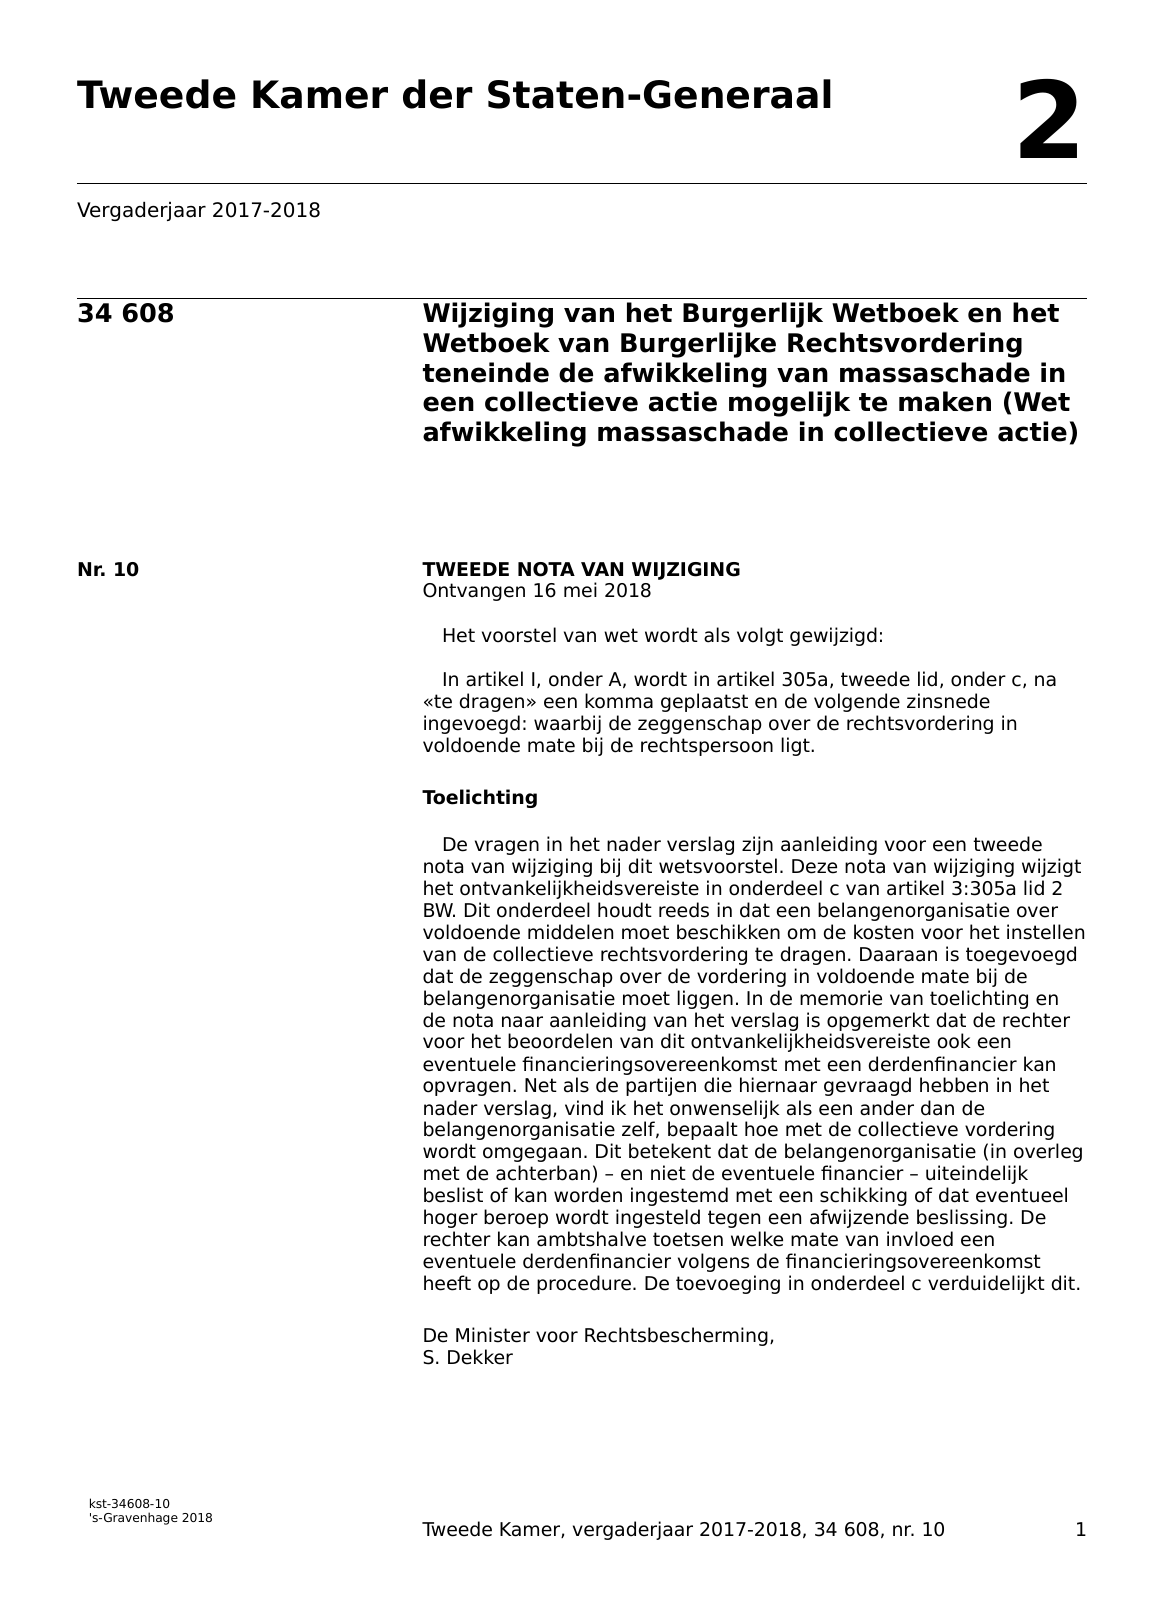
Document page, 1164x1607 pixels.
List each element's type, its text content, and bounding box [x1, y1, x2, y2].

subtitle Nr. 10 TWEEDE NOTA VAN WIJZIGING [77, 558, 1087, 580]
text 's-Gravenhage 2018 [88, 1511, 323, 1525]
table_cell Vergaderjaar 2017-2018 [77, 184, 1087, 298]
table_header 2 [886, 59, 1087, 183]
subtitle 34 608 Wijziging van het Burgerlijk Wetboek en het Wetboek van Burgerlijke Rechtsvordering teneinde de afwikkeling van massaschade in een collectieve actie mogelijk te maken (Wet afwikkeling massaschade in collectieve actie) [77, 299, 1087, 447]
subtitle Toelichting [422, 787, 1087, 809]
text In artikel I, onder A, wordt in artikel 305a, tweede lid, onder c, na «te dragen» een komma geplaatst en de volgende zinsnede ingevoegd: waarbij de zeggenschap over de rechtsvordering in voldoende mate bij de rechtspersoon ligt. [422, 669, 1087, 757]
text Ontvangen 16 mei 2018 [422, 580, 1087, 602]
text Het voorstel van wet wordt als volgt gewijzigd: [422, 624, 1087, 647]
text De Minister voor Rechtsbescherming, S. Dekker [422, 1325, 1087, 1369]
table_header Tweede Kamer der Staten-Generaal [77, 59, 886, 183]
text kst-34608-10 [88, 1497, 323, 1511]
text De vragen in het nader verslag zijn aanleiding voor een tweede nota van wijziging bij dit wetsvoorstel. Deze nota van wijziging wijzigt het ontvankelijkheidsvereiste in onderdeel c van artikel 3:305a lid 2 BW. Dit onderdeel houdt reeds in dat een belangenorganisatie over voldoende middelen moet beschikken om de kosten voor het instellen van de collectieve rechtsvordering te dragen. Daaraan is toegevoegd dat de zeggenschap over de vordering in voldoende mate bij de belangenorganisatie moet liggen. In de memorie van toelichting en de nota naar aanleiding van het verslag is opgemerkt dat de rechter voor het beoordelen van dit ontvankelijkheidsvereiste ook een eventuele financieringsovereenkomst met een derdenfinancier kan opvragen. Net als de partijen die hiernaar gevraagd hebben in het nader verslag, vind ik het onwenselijk als een ander dan de belangenorganisatie zelf, bepaalt hoe met de collectieve vordering wordt omgegaan. Dit betekent dat de belangenorganisatie (in overleg met de achterban) – en niet de eventuele financier – uiteindelijk beslist of kan worden ingestemd met een schikking of dat eventueel hoger beroep wordt ingesteld tegen een afwijzende beslissing. De rechter kan ambtshalve toetsen welke mate van invloed een eventuele derdenfinancier volgens de financieringsovereenkomst heeft op de procedure. De toevoeging in onderdeel c verduidelijkt dit. [422, 834, 1087, 1295]
